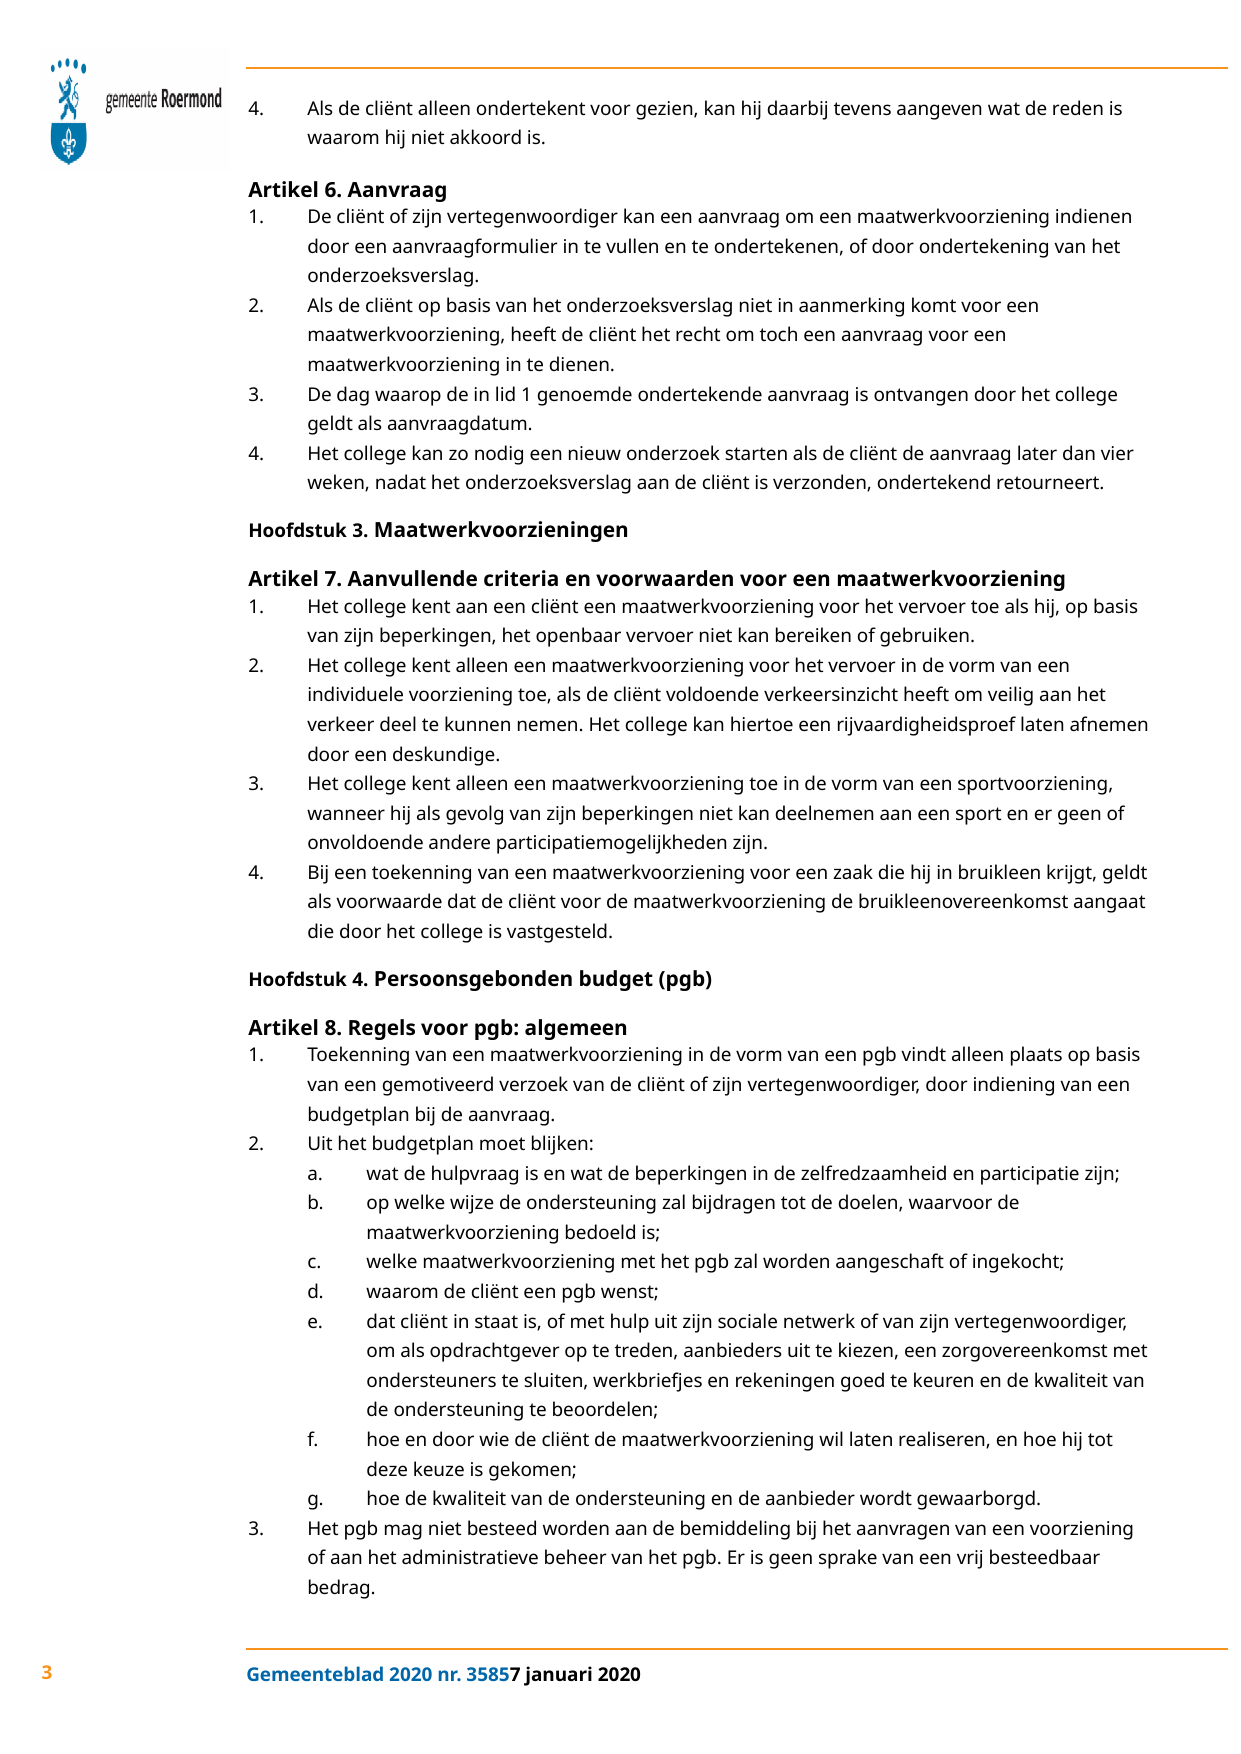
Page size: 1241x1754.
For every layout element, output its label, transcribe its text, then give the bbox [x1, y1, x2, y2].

list wat de hulpvraag is en wat de beperkingen in de zelfredzaamheid en participatie zijn; [307, 1160, 1152, 1186]
list Het college kan zo nodig een nieuw onderzoek starten als de cliënt de aanvraag later dan vier weken, nadat het onderzoeksverslag aan de cliënt is verzonden, ondertekend retourneert. [248, 440, 1152, 495]
list Het pgb mag niet besteed worden aan de bemiddeling bij het aanvragen van een voorziening of aan het administratieve beheer van het pgb. Er is geen sprake van een vrij besteedbaar bedrag. [248, 1515, 1152, 1600]
list Als de cliënt alleen ondertekent voor gezien, kan hij daarbij tevens aangeven wat de reden is waarom hij niet akkoord is. [248, 95, 1152, 150]
list welke maatwerkvoorziening met het pgb zal worden aangeschaft of ingekocht; [307, 1249, 1152, 1274]
text Artikel 7. Aanvullende criteria en voorwaarden voor een maatwerkvoorziening [248, 564, 1152, 593]
list De dag waarop de in lid 1 genoemde ondertekende aanvraag is ontvangen door het college geldt als aanvraagdatum. [248, 381, 1152, 436]
text Hoofdstuk 4. Persoonsgebonden budget (pgb) [248, 964, 1152, 992]
list waarom de cliënt een pgb wenst; [307, 1278, 1152, 1304]
list Toekenning van een maatwerkvoorziening in de vorm van een pgb vindt alleen plaats op basis van een gemotiveerd verzoek van de cliënt of zijn vertegenwoordiger, door indiening van een budgetplan bij de aanvraag. [248, 1042, 1152, 1126]
list Uit het budgetplan moet blijken: [248, 1130, 1152, 1156]
text Artikel 8. Regels voor pgb: algemeen [248, 1013, 1152, 1042]
list Bij een toekenning van een maatwerkvoorziening voor een zaak die hij in bruikleen krijgt, geldt als voorwaarde dat de cliënt voor de maatwerkvoorziening de bruikleenovereenkomst aangaat die door het college is vastgesteld. [248, 859, 1152, 944]
picture [41, 47, 231, 172]
list op welke wijze de ondersteuning zal bijdragen tot de doelen, waarvoor de maatwerkvoorziening bedoeld is; [307, 1189, 1152, 1245]
list Het college kent alleen een maatwerkvoorziening toe in de vorm van een sportvoorziening, wanneer hij als gevolg van zijn beperkingen niet kan deelnemen aan een sport en er geen of onvoldoende andere participatiemogelijkheden zijn. [248, 770, 1152, 855]
list Als de cliënt op basis van het onderzoeksverslag niet in aanmerking komt voor een maatwerkvoorziening, heeft de cliënt het recht om toch een aanvraag voor een maatwerkvoorziening in te dienen. [248, 292, 1152, 377]
list De cliënt of zijn vertegenwoordiger kan een aanvraag om een maatwerkvoorziening indienen door een aanvraagformulier in te vullen en te ondertekenen, of door ondertekening van het onderzoeksverslag. [248, 203, 1152, 288]
text Hoofdstuk 3. Maatwerkvoorzieningen [248, 515, 1152, 543]
list hoe de kwaliteit van de ondersteuning en de aanbieder wordt gewaarborgd. [307, 1485, 1152, 1511]
list Het college kent aan een cliënt een maatwerkvoorziening voor het vervoer toe als hij, op basis van zijn beperkingen, het openbaar vervoer niet kan bereiken of gebruiken. [248, 593, 1152, 648]
list hoe en door wie de cliënt de maatwerkvoorziening wil laten realiseren, en hoe hij tot deze keuze is gekomen; [307, 1426, 1152, 1481]
list dat cliënt in staat is, of met hulp uit zijn sociale netwerk of van zijn vertegenwoordiger, om als opdrachtgever op te treden, aanbieders uit te kiezen, een zorgovereenkomst met ondersteuners te sluiten, werkbriefjes en rekeningen goed te keuren en de kwaliteit van de ondersteuning te beoordelen; [307, 1308, 1152, 1422]
list Het college kent alleen een maatwerkvoorziening voor het vervoer in de vorm van een individuele voorziening toe, als de cliënt voldoende verkeersinzicht heeft om veilig aan het verkeer deel te kunnen nemen. Het college kan hiertoe een rijvaardigheidsproef laten afnemen door een deskundige. [248, 652, 1152, 766]
text Artikel 6. Aanvraag [248, 175, 1152, 203]
